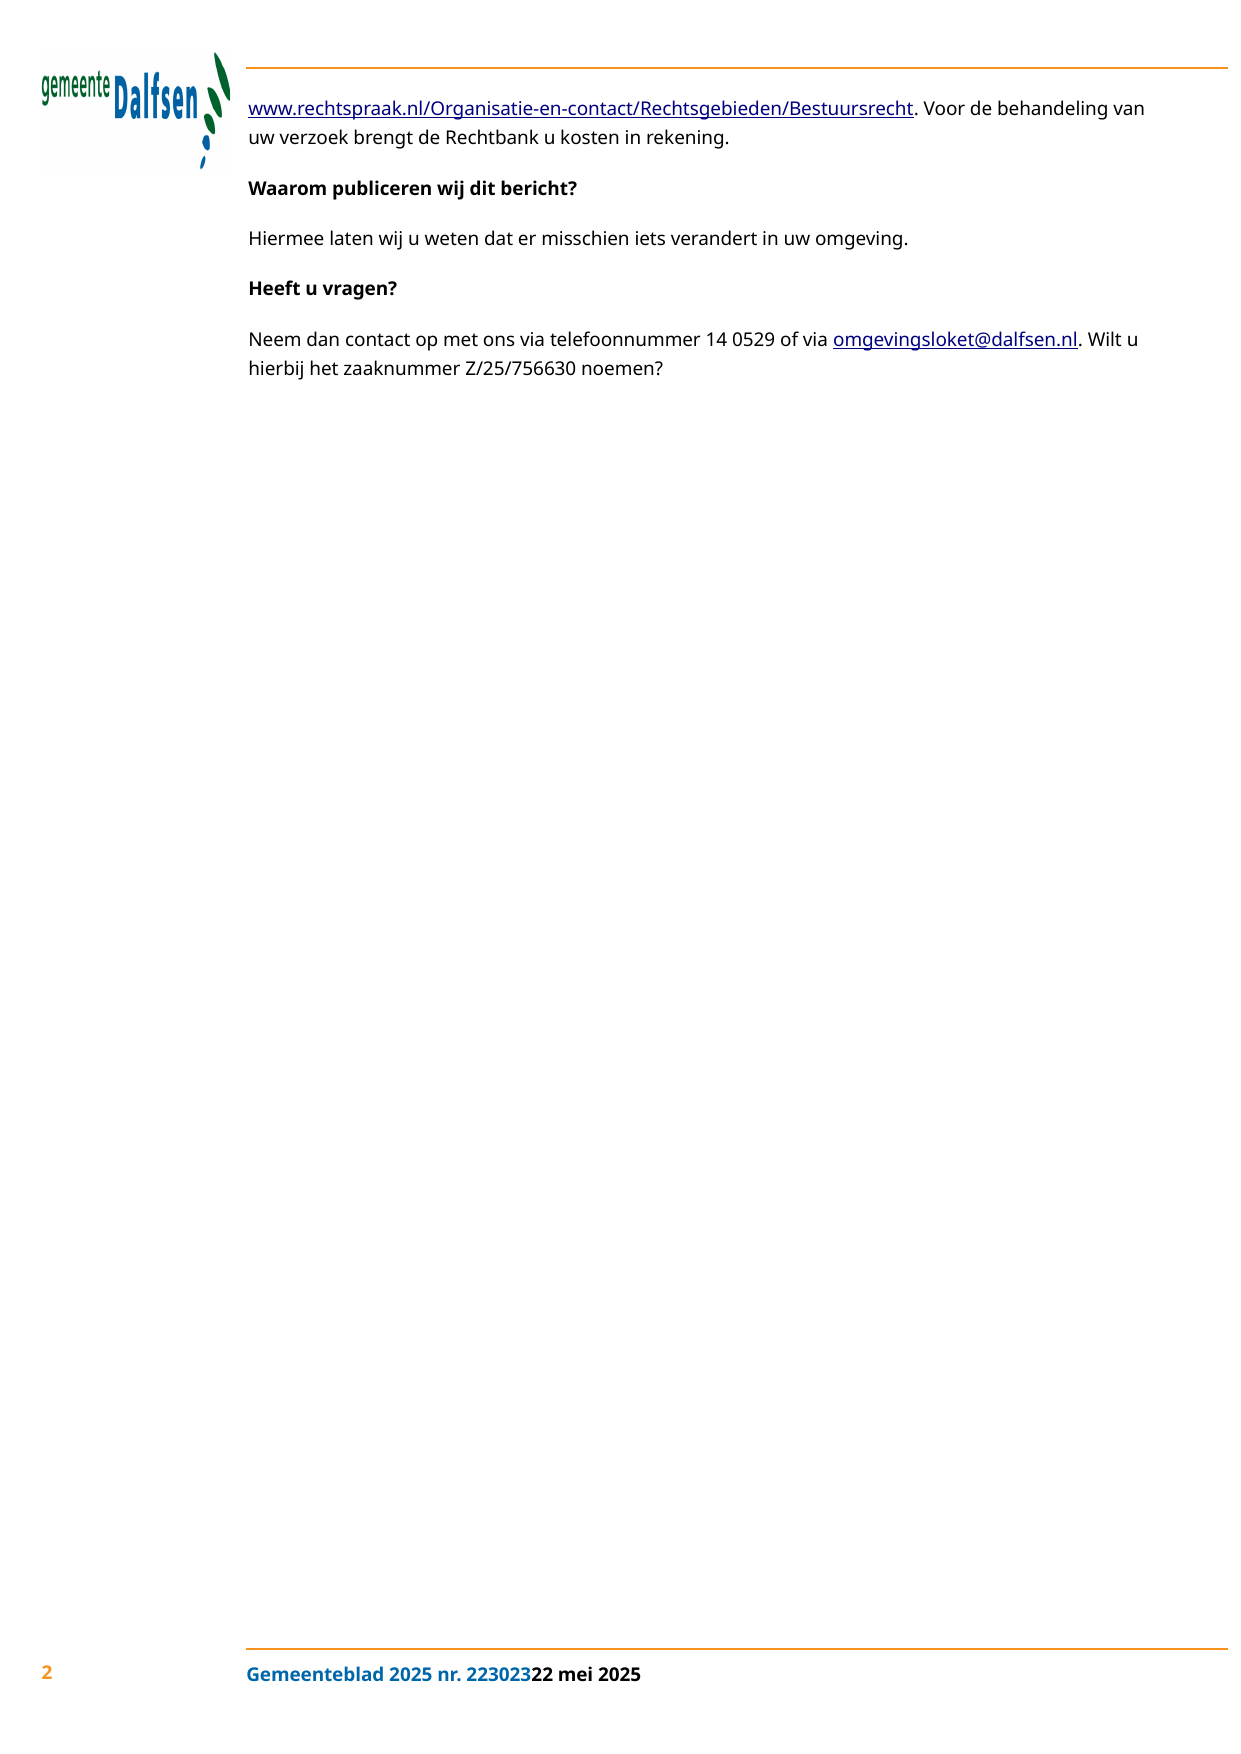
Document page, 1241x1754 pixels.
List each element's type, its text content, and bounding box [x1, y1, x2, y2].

text Waarom publiceren wij dit bericht? [248, 175, 1152, 201]
text Heeft u vragen? [248, 276, 1152, 301]
text Hiermee laten wij u weten dat er misschien iets verandert in uw omgeving. [248, 225, 1152, 251]
picture [41, 47, 231, 172]
text www.rechtspraak.nl/Organisatie-en-contact/Rechtsgebieden/Bestuursrecht. Voor de behandeling van uw verzoek brengt de Rechtbank u kosten in rekening. [248, 95, 1152, 150]
text Neem dan contact op met ons via telefoonnummer 14 0529 of via omgevingsloket@dalfsen.nl. Wilt u hierbij het zaaknummer Z/25/756630 noemen? [248, 326, 1152, 381]
